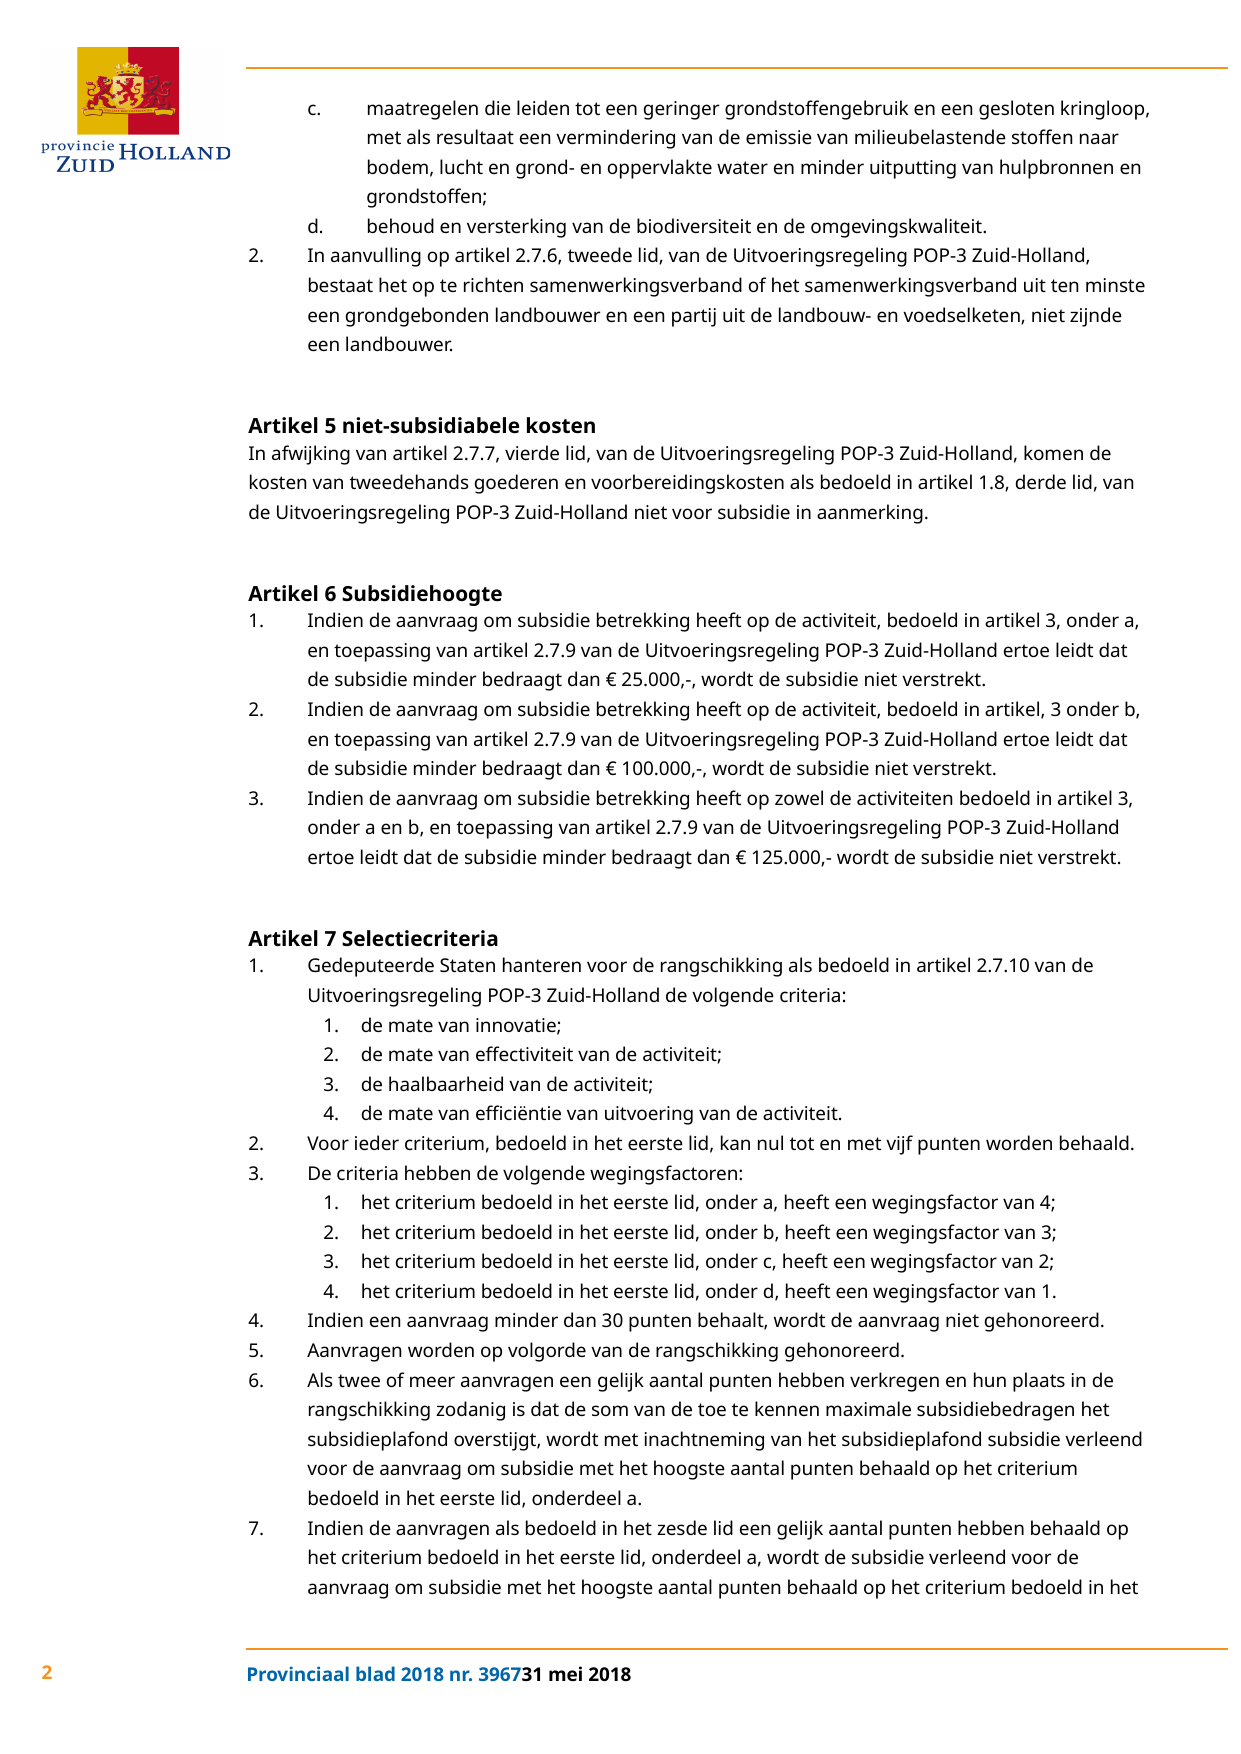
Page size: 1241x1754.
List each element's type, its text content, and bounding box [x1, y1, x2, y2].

list het criterium bedoeld in het eerste lid, onder b, heeft een wegingsfactor van 3; [323, 1219, 1152, 1244]
list Indien de aanvragen als bedoeld in het zesde lid een gelijk aantal punten hebben behaald op het criterium bedoeld in het eerste lid, onderdeel a, wordt de subsidie verleend voor de aanvraag om subsidie met het hoogste aantal punten behaald op het criterium bedoeld in het [248, 1515, 1152, 1599]
list Aanvragen worden op volgorde van de rangschikking gehonoreerd. [248, 1337, 1152, 1363]
list Indien de aanvraag om subsidie betrekking heeft op de activiteit, bedoeld in artikel, 3 onder b, en toepassing van artikel 2.7.9 van de Uitvoeringsregeling POP-3 Zuid-Holland ertoe leidt dat de subsidie minder bedraagt dan € 100.000,-, wordt de subsidie niet verstrekt. [248, 696, 1152, 781]
text In afwijking van artikel 2.7.7, vierde lid, van de Uitvoeringsregeling POP-3 Zuid-Holland, komen de kosten van tweedehands goederen en voorbereidingskosten als bedoeld in artikel 1.8, derde lid, van de Uitvoeringsregeling POP-3 Zuid-Holland niet voor subsidie in aanmerking. [248, 440, 1152, 525]
text Artikel 7 Selectiecriteria [248, 924, 1152, 953]
list De criteria hebben de volgende wegingsfactoren: [248, 1160, 1152, 1185]
list maatregelen die leiden tot een geringer grondstoffengebruik en een gesloten kringloop, met als resultaat een vermindering van de emissie van milieubelastende stoffen naar bodem, lucht en grond- en oppervlakte water en minder uitputting van hulpbronnen en grondstoffen; [307, 95, 1152, 209]
list het criterium bedoeld in het eerste lid, onder c, heeft een wegingsfactor van 2; [323, 1248, 1152, 1274]
list het criterium bedoeld in het eerste lid, onder a, heeft een wegingsfactor van 4; [323, 1189, 1152, 1215]
picture [41, 47, 231, 172]
list de mate van innovatie; [323, 1012, 1152, 1037]
list Indien de aanvraag om subsidie betrekking heeft op zowel de activiteiten bedoeld in artikel 3, onder a en b, en toepassing van artikel 2.7.9 van de Uitvoeringsregeling POP-3 Zuid-Holland ertoe leidt dat de subsidie minder bedraagt dan € 125.000,- wordt de subsidie niet verstrekt. [248, 785, 1152, 870]
text Artikel 6 Subsidiehoogte [248, 579, 1152, 607]
list de mate van efficiëntie van uitvoering van de activiteit. [323, 1101, 1152, 1126]
list de mate van effectiviteit van de activiteit; [323, 1041, 1152, 1067]
list de haalbaarheid van de activiteit; [323, 1071, 1152, 1097]
list Voor ieder criterium, bedoeld in het eerste lid, kan nul tot en met vijf punten worden behaald. [248, 1130, 1152, 1156]
list Indien de aanvraag om subsidie betrekking heeft op de activiteit, bedoeld in artikel 3, onder a, en toepassing van artikel 2.7.9 van de Uitvoeringsregeling POP-3 Zuid-Holland ertoe leidt dat de subsidie minder bedraagt dan € 25.000,-, wordt de subsidie niet verstrekt. [248, 607, 1152, 692]
list behoud en versterking van de biodiversiteit en de omgevingskwaliteit. [307, 213, 1152, 239]
list het criterium bedoeld in het eerste lid, onder d, heeft een wegingsfactor van 1. [323, 1278, 1152, 1304]
list Indien een aanvraag minder dan 30 punten behaalt, wordt de aanvraag niet gehonoreerd. [248, 1308, 1152, 1333]
list In aanvulling op artikel 2.7.6, tweede lid, van de Uitvoeringsregeling POP-3 Zuid-Holland, bestaat het op te richten samenwerkingsverband of het samenwerkingsverband uit ten minste een grondgebonden landbouwer en een partij uit de landbouw- en voedselketen, niet zijnde een landbouwer. [248, 243, 1152, 357]
list Gedeputeerde Staten hanteren voor de rangschikking als bedoeld in artikel 2.7.10 van de Uitvoeringsregeling POP-3 Zuid-Holland de volgende criteria: [248, 953, 1152, 1008]
text Artikel 5 niet-subsidiabele kosten [248, 411, 1152, 440]
list Als twee of meer aanvragen een gelijk aantal punten hebben verkregen en hun plaats in de rangschikking zodanig is dat de som van de toe te kennen maximale subsidiebedragen het subsidieplafond overstijgt, wordt met inachtneming van het subsidieplafond subsidie verleend voor de aanvraag om subsidie met het hoogste aantal punten behaald op het criterium bedoeld in het eerste lid, onderdeel a. [248, 1367, 1152, 1511]
